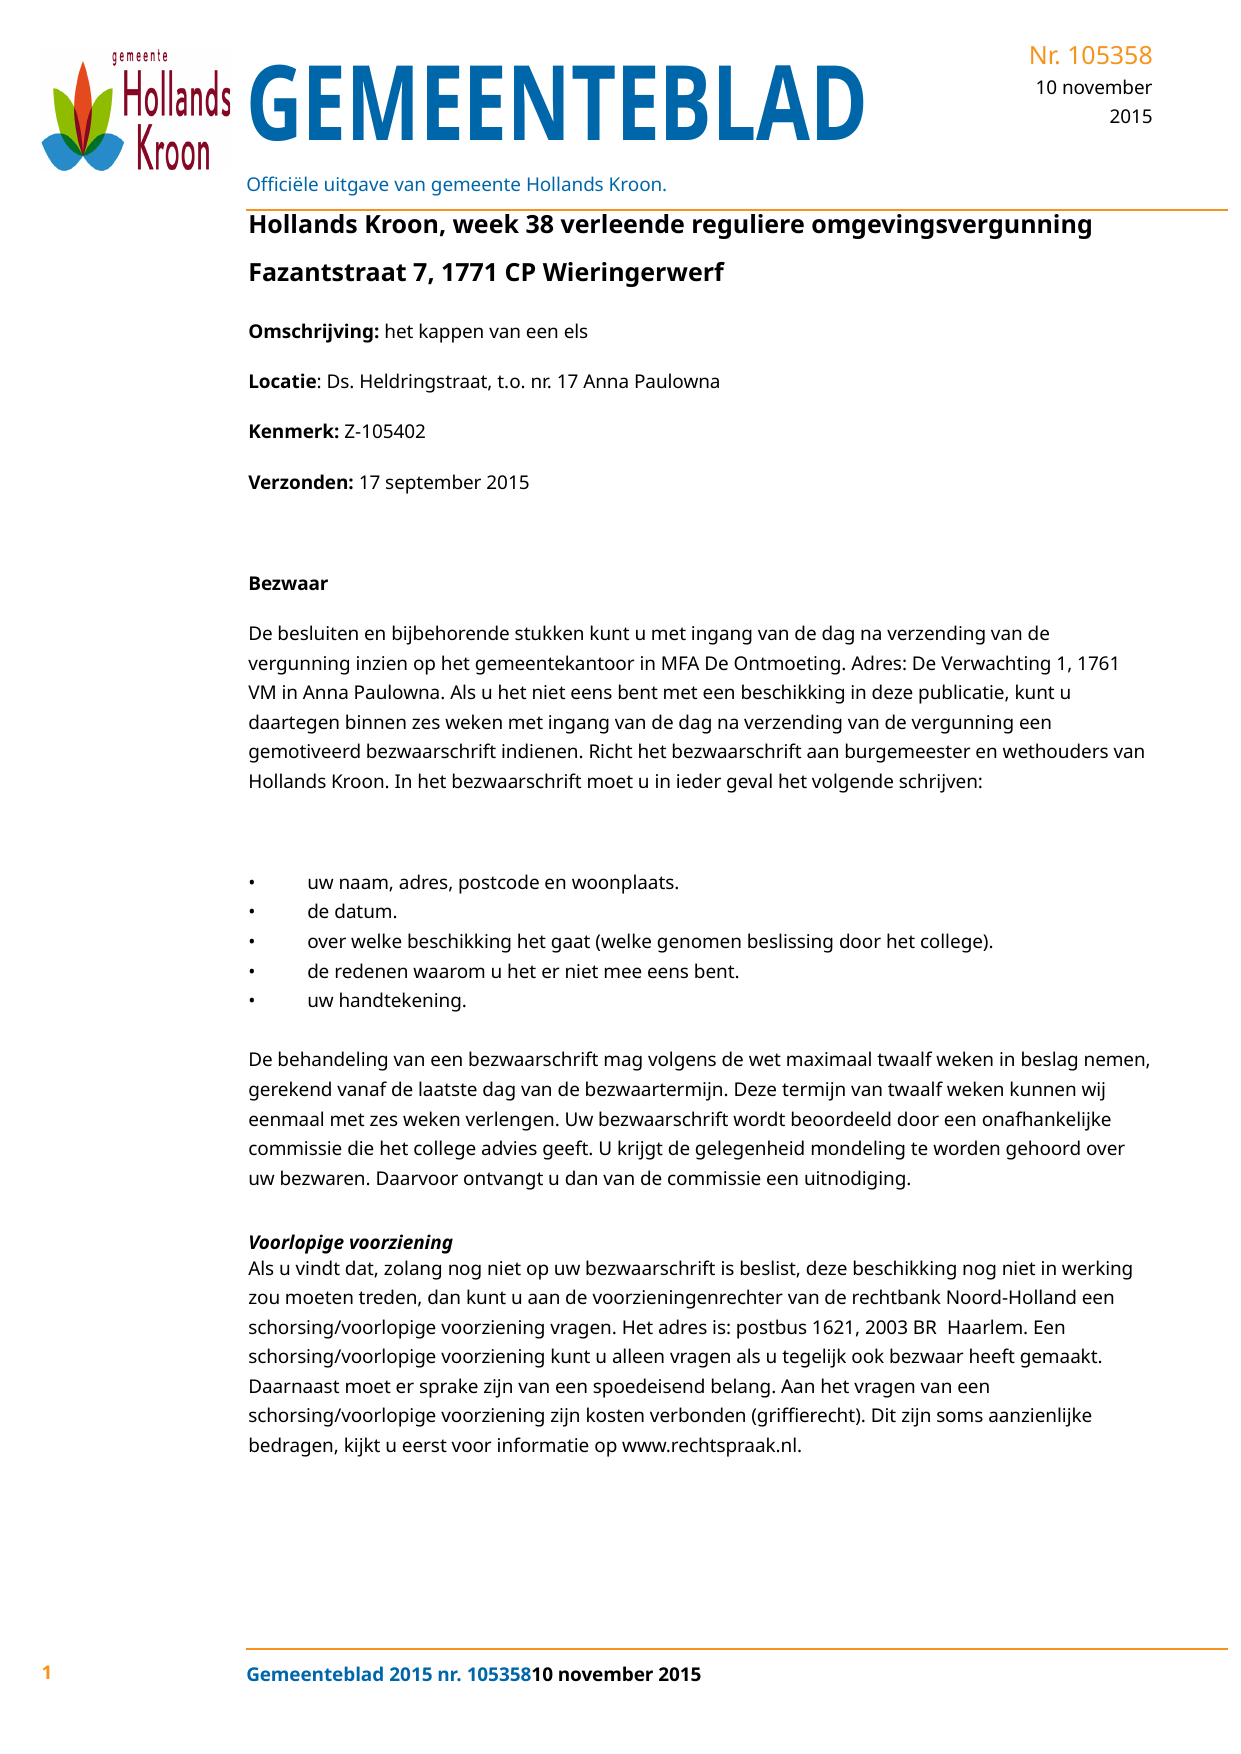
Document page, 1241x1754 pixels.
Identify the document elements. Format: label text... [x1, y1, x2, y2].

text Als u vindt dat, zolang nog niet op uw bezwaarschrift is beslist, deze beschikking nog niet in werking zou moeten treden, dan kunt u aan de voorzieningenrechter van de rechtbank Noord-Holland een schorsing/voorlopige voorziening vragen. Het adres is: postbus 1621, 2003 BR Haarlem. Een schorsing/voorlopige voorziening kunt u alleen vragen als u tegelijk ook bezwaar heeft gemaakt. Daarnaast moet er sprake zijn van een spoedeisend belang. Aan het vragen van een schorsing/voorlopige voorziening zijn kosten verbonden (griffierecht). Dit zijn soms aanzienlijke bedragen, kijkt u eerst voor informatie op www.rechtspraak.nl. [248, 1255, 1152, 1458]
text Kenmerk: Z-105402 [248, 419, 1152, 444]
text Voorlopige voorziening [248, 1229, 1152, 1255]
text Locatie: Ds. Heldringstraat, t.o. nr. 17 Anna Paulowna [248, 368, 1152, 394]
text Hollands Kroon, week 38 verleende reguliere omgevingsvergunning Fazantstraat 7, 1771 CP Wieringerwerf [248, 211, 1152, 288]
list over welke beschikking het gaat (welke genomen beslissing door het college). [248, 928, 1152, 954]
text Omschrijving: het kappen van een els [248, 318, 1152, 344]
text Verzonden: 17 september 2015 [248, 469, 1152, 495]
list de datum. [248, 899, 1152, 924]
text De behandeling van een bezwaarschrift mag volgens de wet maximaal twaalf weken in beslag nemen, gerekend vanaf de laatste dag van de bezwaartermijn. Deze termijn van twaalf weken kunnen wij eenmaal met zes weken verlengen. Uw bezwaarschrift wordt beoordeeld door een onafhankelijke commissie die het college advies geeft. U krijgt de gelegenheid mondeling te worden gehoord over uw bezwaren. Daarvoor ontvangt u dan van de commissie een uitnodiging. [248, 1047, 1152, 1191]
list de redenen waarom u het er niet mee eens bent. [248, 958, 1152, 984]
list uw handtekening. [248, 987, 1152, 1013]
picture [41, 47, 231, 172]
text De besluiten en bijbehorende stukken kunt u met ingang van de dag na verzending van de vergunning inzien op het gemeentekantoor in MFA De Ontmoeting. Adres: De Verwachting 1, 1761 VM in Anna Paulowna. Als u het niet eens bent met een beschikking in deze publicatie, kunt u daartegen binnen zes weken met ingang van de dag na verzending van de vergunning een gemotiveerd bezwaarschrift indienen. Richt het bezwaarschrift aan burgemeester en wethouders van Hollands Kroon. In het bezwaarschrift moet u in ieder geval het volgende schrijven: [248, 620, 1152, 794]
text Bezwaar [248, 570, 1152, 596]
list uw naam, adres, postcode en woonplaats. [248, 869, 1152, 895]
